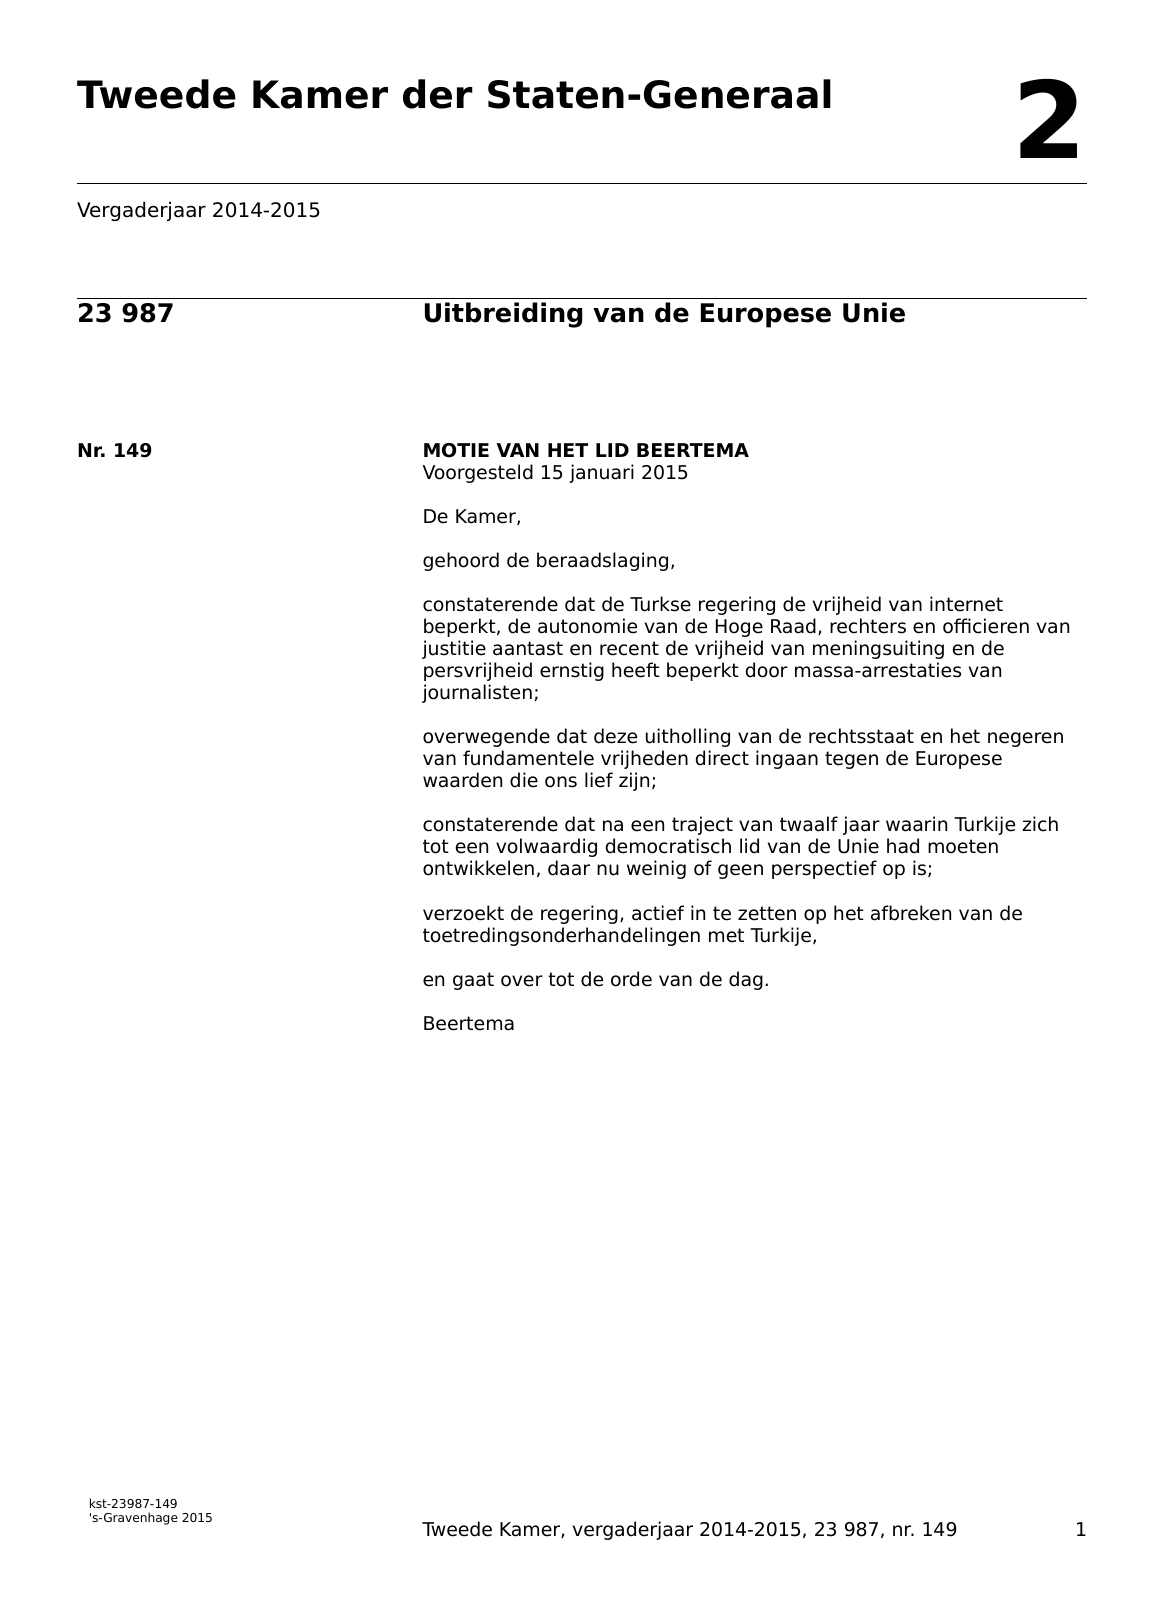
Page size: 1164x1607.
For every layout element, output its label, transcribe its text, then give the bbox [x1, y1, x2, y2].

text Beertema [422, 1013, 1087, 1035]
text 's-Gravenhage 2015 [88, 1511, 323, 1525]
table_cell Vergaderjaar 2014-2015 [77, 184, 1087, 298]
text en gaat over tot de orde van de dag. [422, 969, 1087, 991]
text Voorgesteld 15 januari 2015 [422, 462, 1087, 484]
table_header Tweede Kamer der Staten-Generaal [77, 59, 886, 183]
text gehoord de beraadslaging, [422, 550, 1087, 572]
text overwegende dat deze uitholling van de rechtsstaat en het negeren van fundamentele vrijheden direct ingaan tegen de Europese waarden die ons lief zijn; [422, 726, 1087, 792]
table_header 2 [886, 59, 1087, 183]
subtitle 23 987 Uitbreiding van de Europese Unie [77, 299, 1087, 329]
text De Kamer, [422, 506, 1087, 528]
text constaterende dat de Turkse regering de vrijheid van internet beperkt, de autonomie van de Hoge Raad, rechters en officieren van justitie aantast en recent de vrijheid van meningsuiting en de persvrijheid ernstig heeft beperkt door massa-arrestaties van journalisten; [422, 594, 1087, 704]
text kst-23987-149 [88, 1497, 323, 1511]
text verzoekt de regering, actief in te zetten op het afbreken van de toetredingsonderhandelingen met Turkije, [422, 902, 1087, 946]
text constaterende dat na een traject van twaalf jaar waarin Turkije zich tot een volwaardig democratisch lid van de Unie had moeten ontwikkelen, daar nu weinig of geen perspectief op is; [422, 814, 1087, 880]
subtitle Nr. 149 MOTIE VAN HET LID BEERTEMA [77, 440, 1087, 462]
